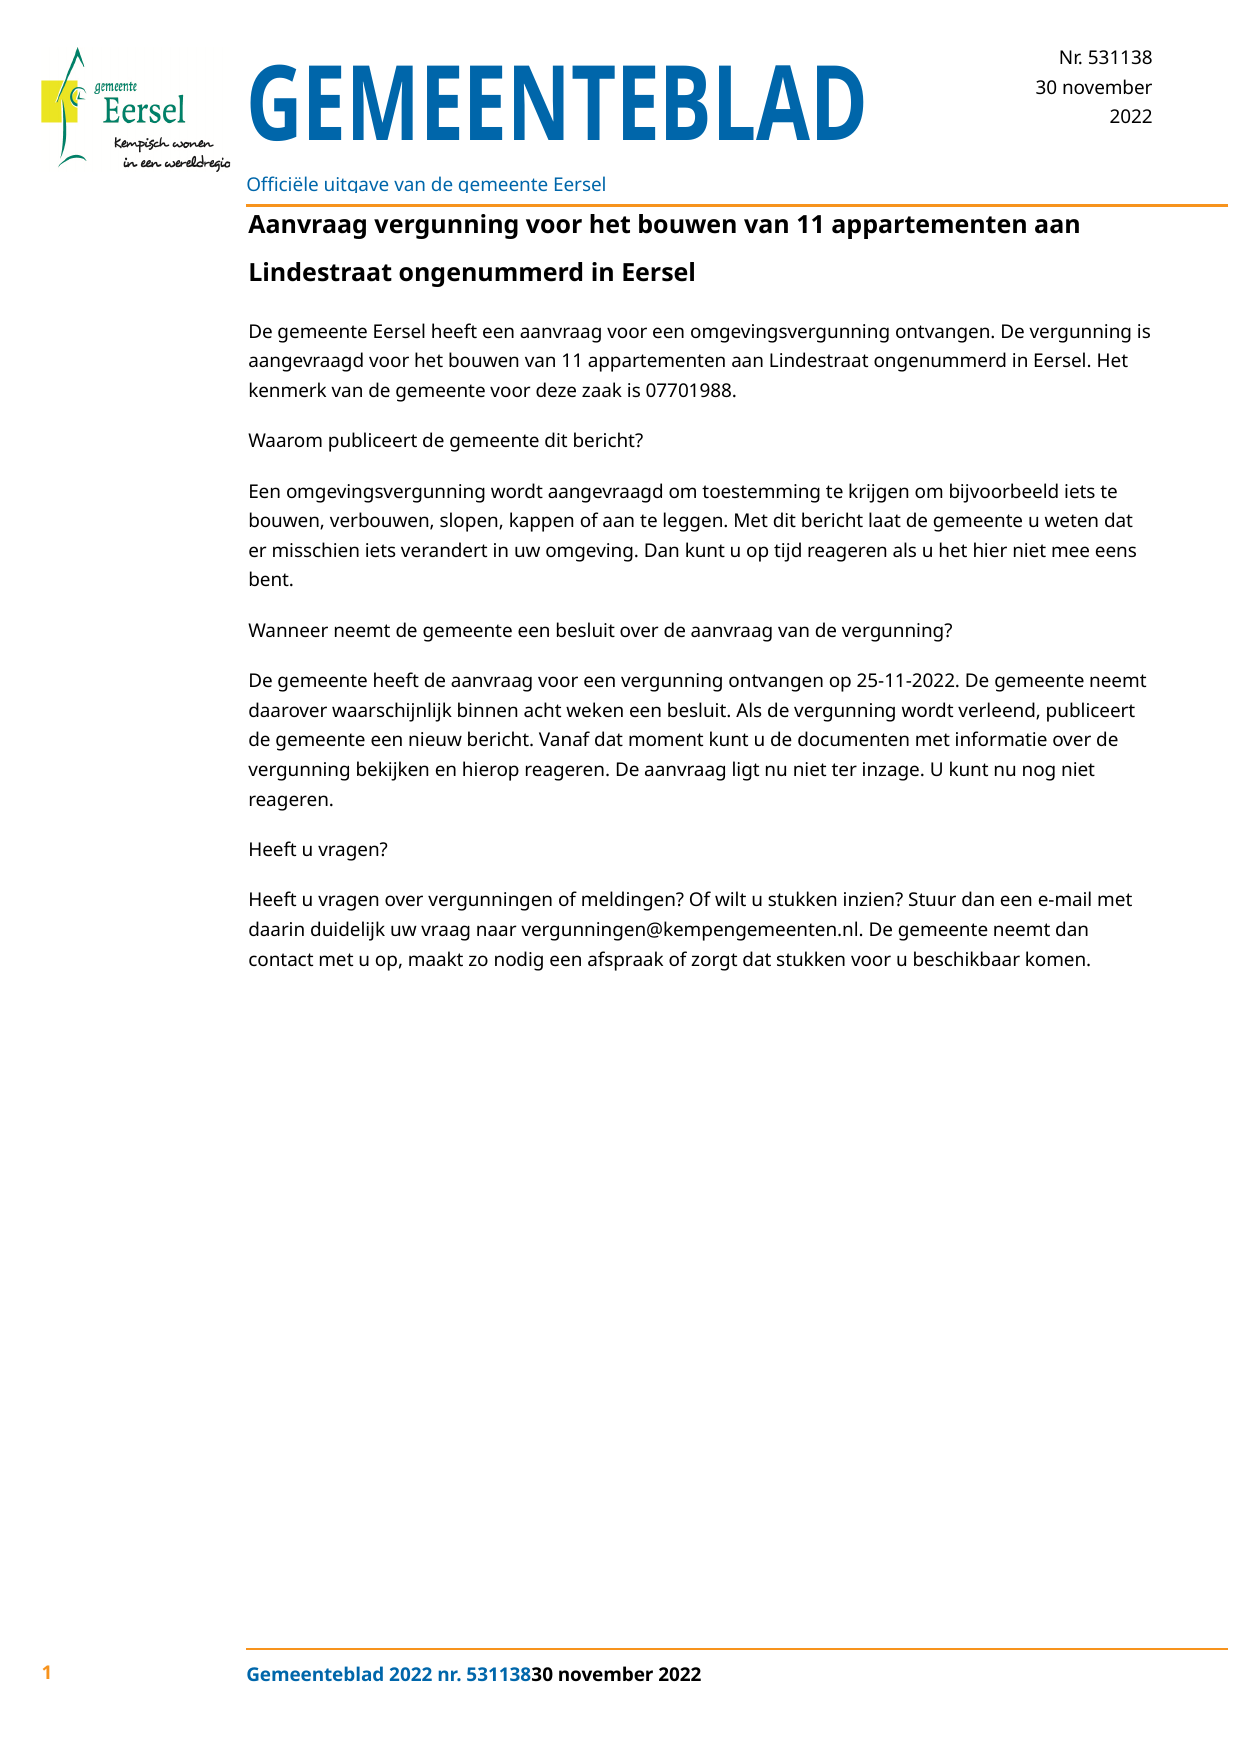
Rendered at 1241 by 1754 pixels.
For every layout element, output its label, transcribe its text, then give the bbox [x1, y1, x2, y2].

picture [41, 47, 231, 172]
text Aanvraag vergunning voor het bouwen van 11 appartementen aan Lindestraat ongenummerd in Eersel [248, 207, 1152, 288]
text Heeft u vragen? [248, 836, 1152, 862]
text De gemeente Eersel heeft een aanvraag voor een omgevingsvergunning ontvangen. De vergunning is aangevraagd voor het bouwen van 11 appartementen aan Lindestraat ongenummerd in Eersel. Het kenmerk van de gemeente voor deze zaak is 07701988. [248, 318, 1152, 403]
text Een omgevingsvergunning wordt aangevraagd om toestemming te krijgen om bijvoorbeeld iets te bouwen, verbouwen, slopen, kappen of aan te leggen. Met dit bericht laat de gemeente u weten dat er misschien iets verandert in uw omgeving. Dan kunt u op tijd reageren als u het hier niet mee eens bent. [248, 478, 1152, 592]
text Wanneer neemt de gemeente een besluit over de aanvraag van de vergunning? [248, 617, 1152, 643]
text Waarom publiceert de gemeente dit bericht? [248, 427, 1152, 453]
text De gemeente heeft de aanvraag voor een vergunning ontvangen op 25-11-2022. De gemeente neemt daarover waarschijnlijk binnen acht weken een besluit. Als de vergunning wordt verleend, publiceert de gemeente een nieuw bericht. Vanaf dat moment kunt u de documenten met informatie over de vergunning bekijken en hierop reageren. De aanvraag ligt nu niet ter inzage. U kunt nu nog niet reageren. [248, 667, 1152, 812]
text Heeft u vragen over vergunningen of meldingen? Of wilt u stukken inzien? Stuur dan een e-mail met daarin duidelijk uw vraag naar vergunningen@kempengemeenten.nl. De gemeente neemt dan contact met u op, maakt zo nodig een afspraak of zorgt dat stukken voor u beschikbaar komen. [248, 887, 1152, 972]
